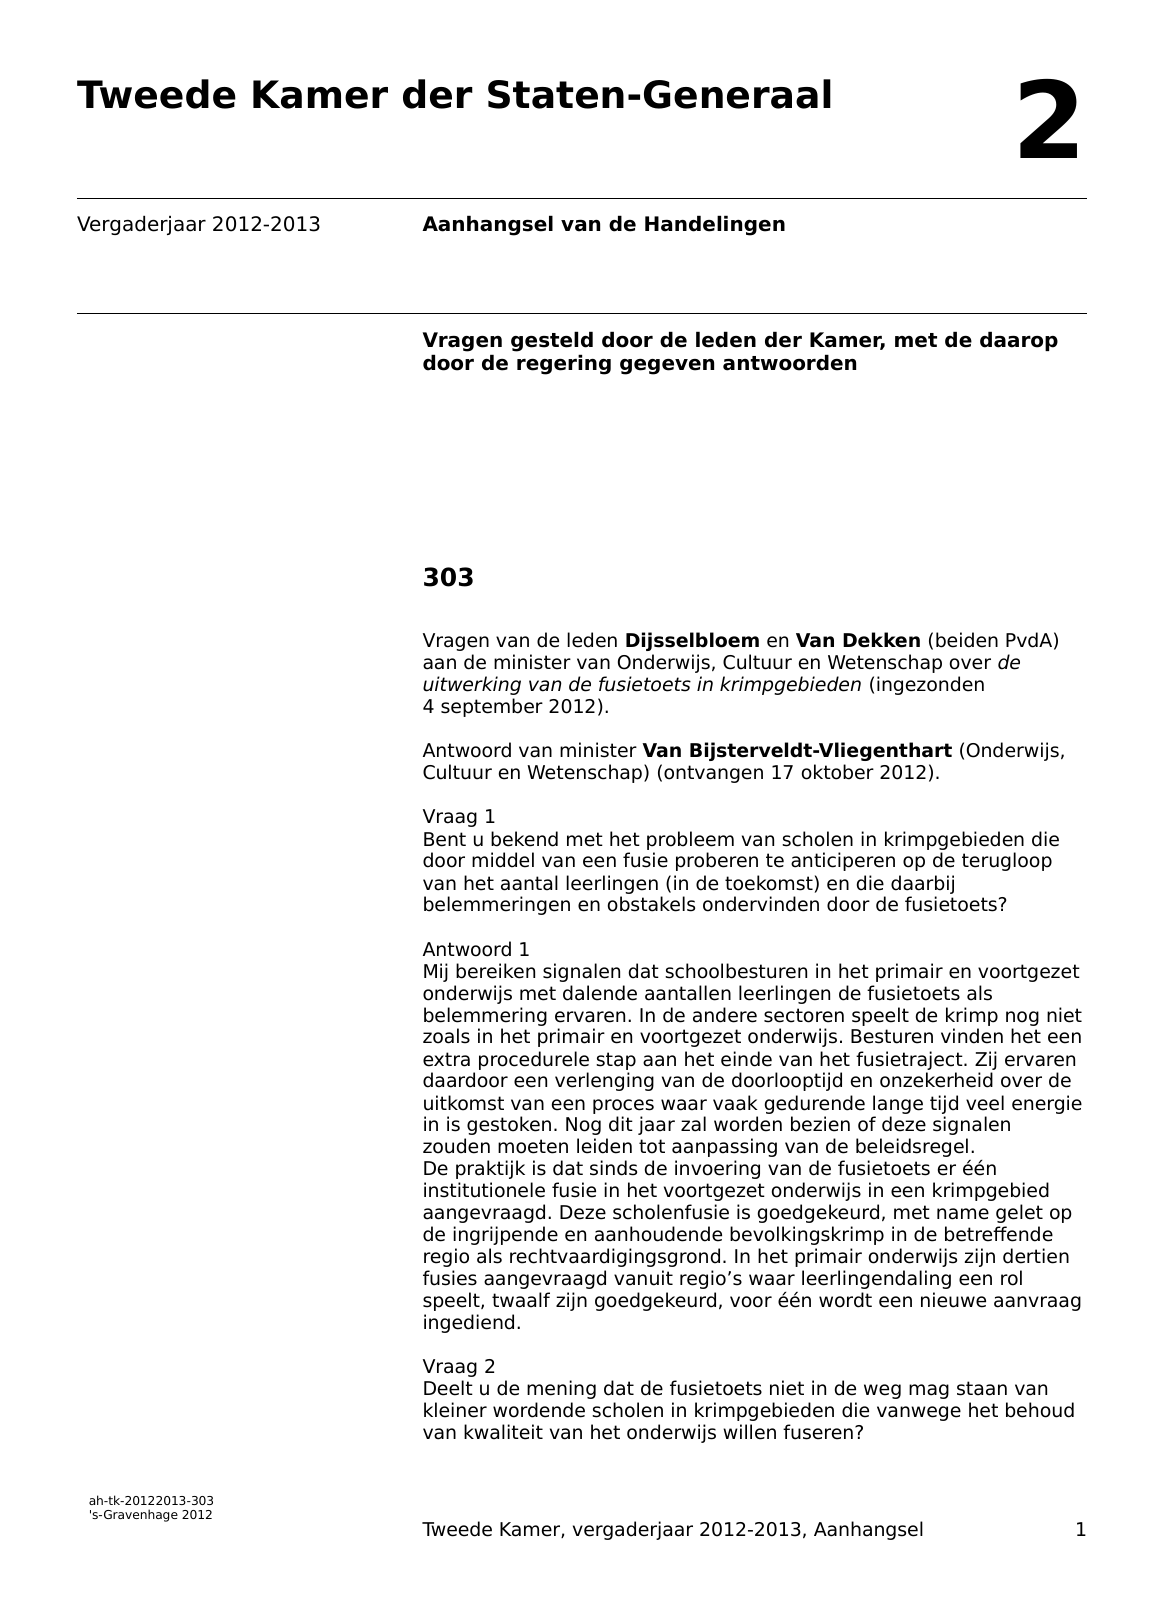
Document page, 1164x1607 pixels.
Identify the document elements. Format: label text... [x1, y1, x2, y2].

table_cell Vergaderjaar 2012-2013 [77, 199, 422, 313]
text De praktijk is dat sinds de invoering van de fusietoets er één institutionele fusie in het voortgezet onderwijs in een krimpgebied aangevraagd. Deze scholenfusie is goedgekeurd, met name gelet op de ingrijpende en aanhoudende bevolkingskrimp in de betreffende regio als rechtvaardigingsgrond. In het primair onderwijs zijn dertien fusies aangevraagd vanuit regio’s waar leerlingendaling een rol speelt, twaalf zijn goedgekeurd, voor één wordt een nieuwe aanvraag ingediend. [422, 1158, 1087, 1334]
text Vragen van de leden Dijsselbloem en Van Dekken (beiden PvdA) aan de minister van Onderwijs, Cultuur en Wetenschap over de uitwerking van de fusietoets in krimpgebieden (ingezonden 4 september 2012). [422, 630, 1087, 718]
table_cell Aanhangsel van de Handelingen [422, 199, 1087, 313]
table_header 2 [886, 59, 1087, 198]
text Antwoord van minister Van Bijsterveldt-Vliegenthart (Onderwijs, Cultuur en Wetenschap) (ontvangen 17 oktober 2012). [422, 740, 1087, 784]
text Vraag 1 [422, 806, 1087, 828]
table_cell [77, 314, 422, 375]
table_cell Vragen gesteld door de leden der Kamer, met de daarop door de regering gegeven antwoorden [422, 314, 1087, 375]
text Vraag 2 [422, 1356, 1087, 1378]
table_header Tweede Kamer der Staten-Generaal [77, 59, 886, 198]
text Antwoord 1 [422, 938, 1087, 961]
text 's-Gravenhage 2012 [88, 1508, 323, 1522]
text Bent u bekend met het probleem van scholen in krimpgebieden die door middel van een fusie proberen te anticiperen op de terugloop van het aantal leerlingen (in de toekomst) en die daarbij belemmeringen en obstakels ondervinden door de fusietoets? [422, 828, 1087, 916]
text Deelt u de mening dat de fusietoets niet in de weg mag staan van kleiner wordende scholen in krimpgebieden die vanwege het behoud van kwaliteit van het onderwijs willen fuseren? [422, 1378, 1087, 1444]
text ah-tk-20122013-303 [88, 1494, 323, 1508]
text Mij bereiken signalen dat schoolbesturen in het primair en voortgezet onderwijs met dalende aantallen leerlingen de fusietoets als belemmering ervaren. In de andere sectoren speelt de krimp nog niet zoals in het primair en voortgezet onderwijs. Besturen vinden het een extra procedurele stap aan het einde van het fusietraject. Zij ervaren daardoor een verlenging van de doorlooptijd en onzekerheid over de uitkomst van een proces waar vaak gedurende lange tijd veel energie in is gestoken. Nog dit jaar zal worden bezien of deze signalen zouden moeten leiden tot aanpassing van de beleidsregel. [422, 961, 1087, 1158]
text 303 [422, 563, 1087, 592]
